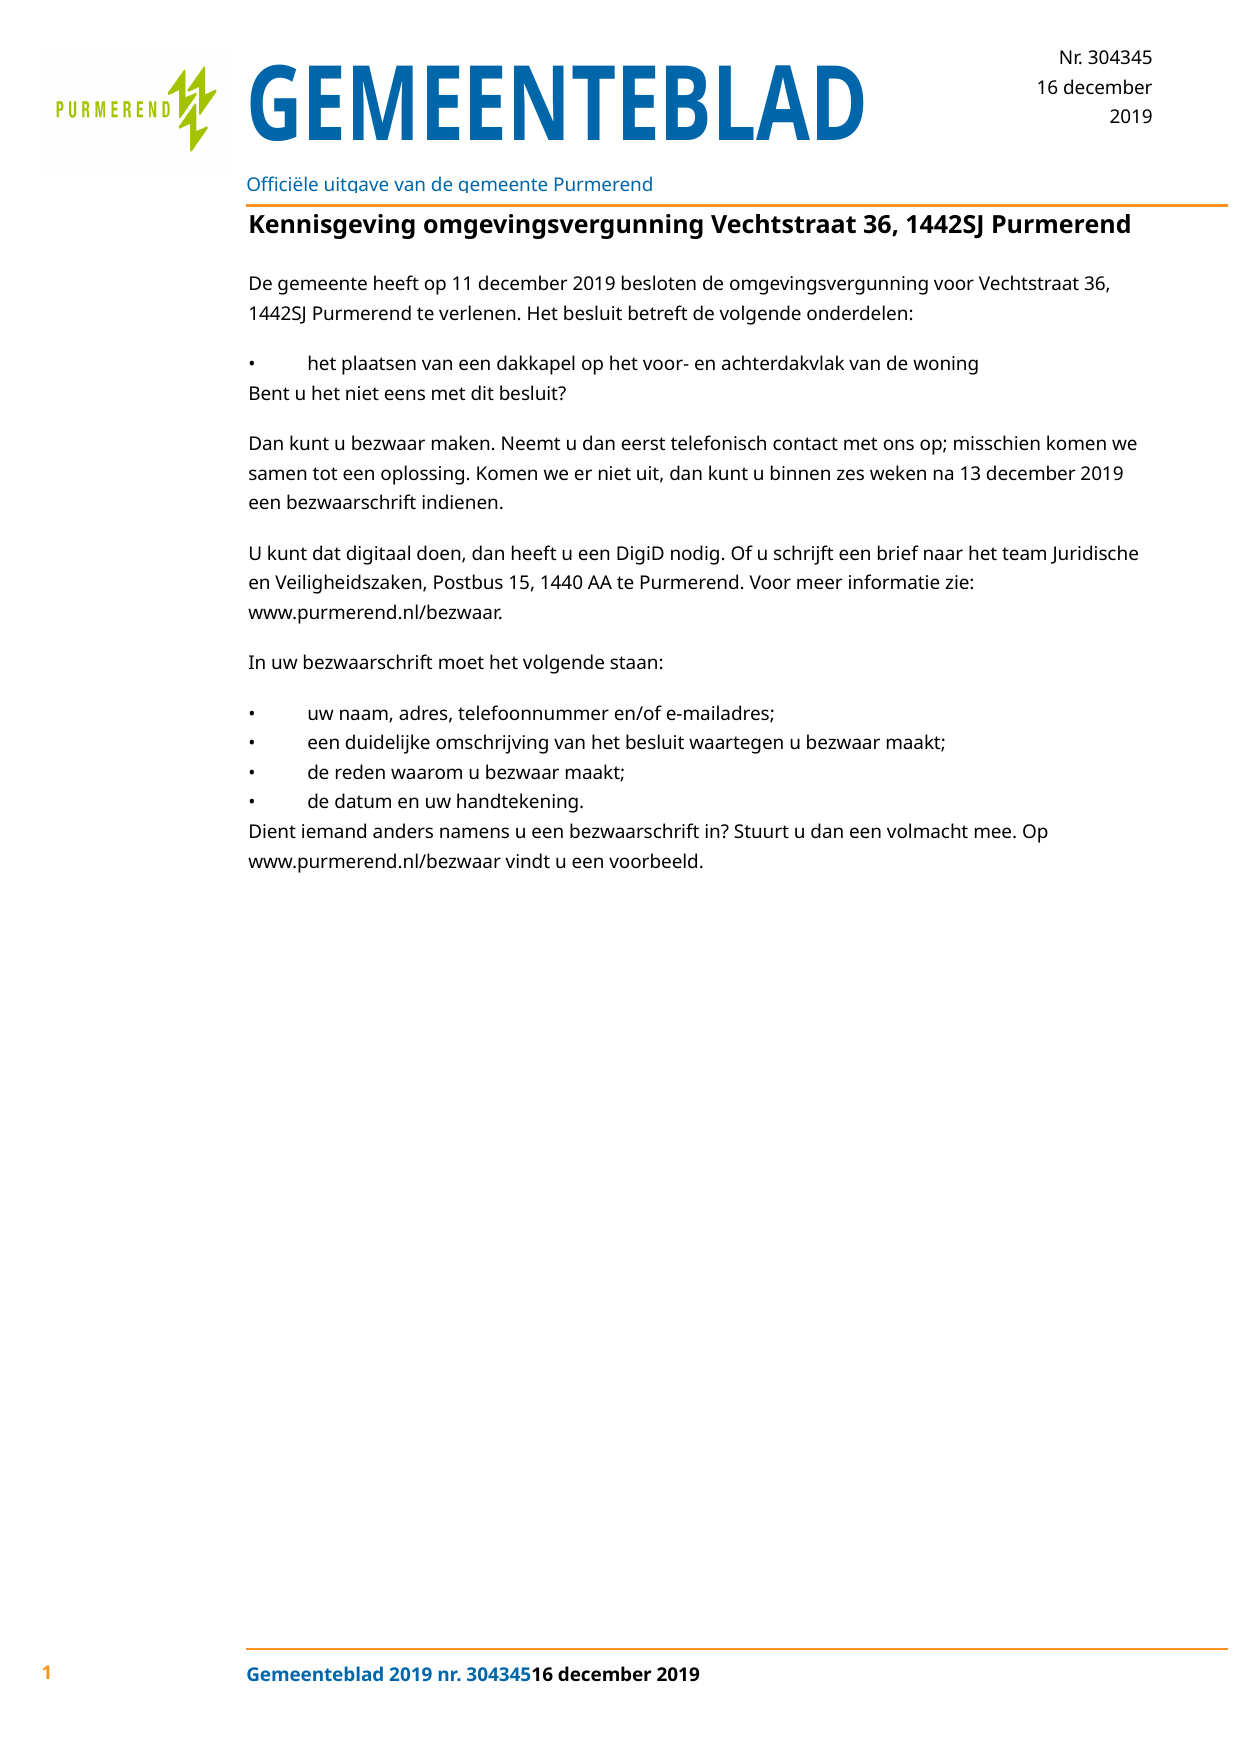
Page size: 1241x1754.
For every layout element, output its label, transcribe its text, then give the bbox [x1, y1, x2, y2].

picture [41, 47, 231, 172]
list uw naam, adres, telefoonnummer en/of e-mailadres; [248, 700, 1152, 726]
text Dan kunt u bezwaar maken. Neemt u dan eerst telefonisch contact met ons op; misschien komen we samen tot een oplossing. Komen we er niet uit, dan kunt u binnen zes weken na 13 december 2019 een bezwaarschrift indienen. [248, 430, 1152, 515]
list een duidelijke omschrijving van het besluit waartegen u bezwaar maakt; [248, 729, 1152, 755]
text In uw bezwaarschrift moet het volgende staan: [248, 649, 1152, 675]
list de datum en uw handtekening. [248, 789, 1152, 814]
text Dient iemand anders namens u een bezwaarschrift in? Stuurt u dan een volmacht mee. Op www.purmerend.nl/bezwaar vindt u een voorbeeld. [248, 818, 1152, 873]
text Bent u het niet eens met dit besluit? [248, 380, 1152, 406]
list de reden waarom u bezwaar maakt; [248, 759, 1152, 785]
text Kennisgeving omgevingsvergunning Vechtstraat 36, 1442SJ Purmerend [248, 207, 1152, 241]
list het plaatsen van een dakkapel op het voor- en achterdakvlak van de woning [248, 350, 1152, 376]
text U kunt dat digitaal doen, dan heeft u een DigiD nodig. Of u schrijft een brief naar het team Juridische en Veiligheidszaken, Postbus 15, 1440 AA te Purmerend. Voor meer informatie zie: www.purmerend.nl/bezwaar. [248, 540, 1152, 625]
text De gemeente heeft op 11 december 2019 besloten de omgevingsvergunning voor Vechtstraat 36, 1442SJ Purmerend te verlenen. Het besluit betreft de volgende onderdelen: [248, 270, 1152, 326]
